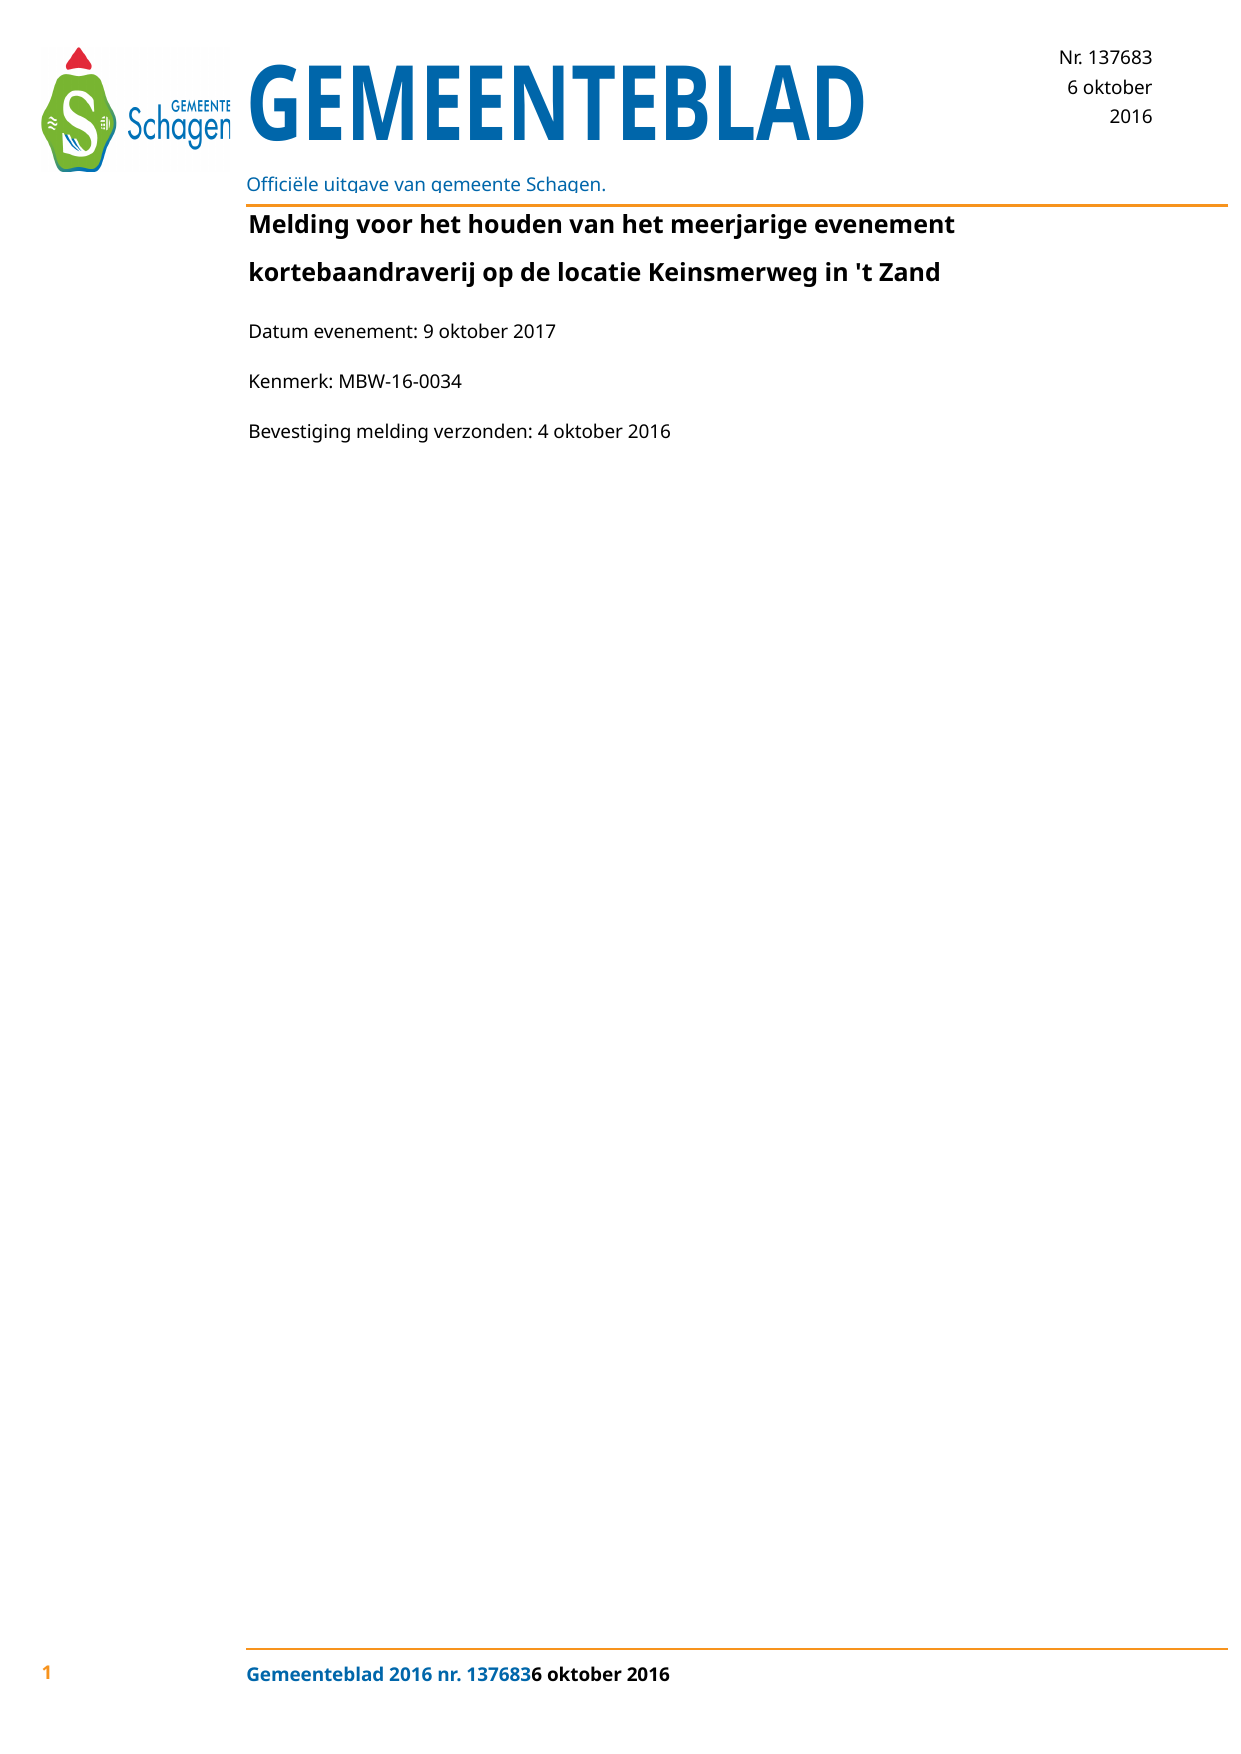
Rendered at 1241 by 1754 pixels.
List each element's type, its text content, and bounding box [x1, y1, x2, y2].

text Melding voor het houden van het meerjarige evenement kortebaandraverij op de locatie Keinsmerweg in 't Zand [248, 207, 1152, 288]
text Kenmerk: MBW-16-0034 [248, 368, 1152, 394]
text Datum evenement: 9 oktober 2017 [248, 318, 1152, 344]
picture [41, 47, 231, 172]
text Bevestiging melding verzonden: 4 oktober 2016 [248, 419, 1152, 444]
